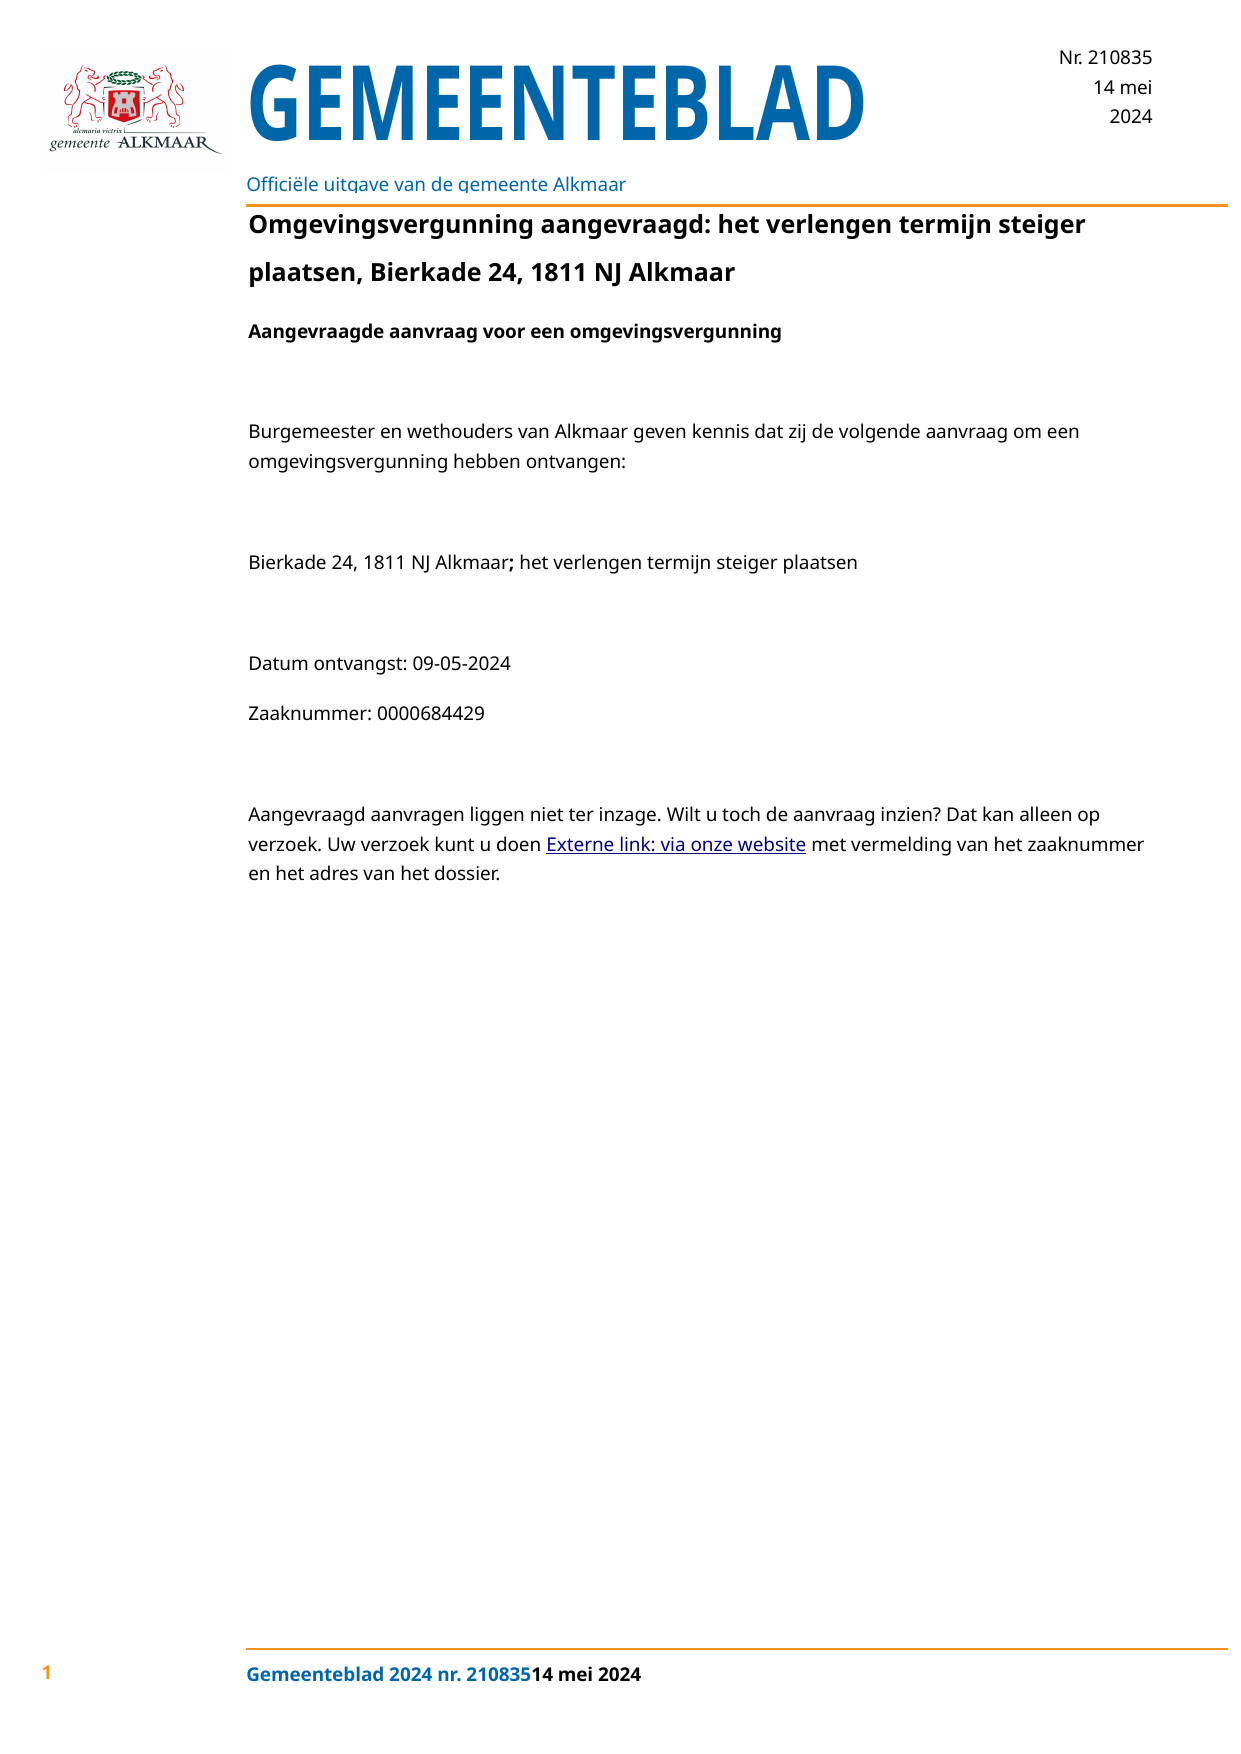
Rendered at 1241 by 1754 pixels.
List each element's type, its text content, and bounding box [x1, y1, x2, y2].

text Bierkade 24, 1811 NJ Alkmaar; het verlengen termijn steiger plaatsen [248, 549, 1152, 575]
text Zaaknummer: 0000684429 [248, 700, 1152, 726]
text Omgevingsvergunning aangevraagd: het verlengen termijn steiger plaatsen, Bierkade 24, 1811 NJ Alkmaar [248, 207, 1152, 288]
text Burgemeester en wethouders van Alkmaar geven kennis dat zij de volgende aanvraag om een omgevingsvergunning hebben ontvangen: [248, 419, 1152, 474]
text Datum ontvangst: 09-05-2024 [248, 650, 1152, 676]
text Aangevraagde aanvraag voor een omgevingsvergunning [248, 318, 1152, 344]
picture [41, 47, 231, 172]
text Aangevraagd aanvragen liggen niet ter inzage. Wilt u toch de aanvraag inzien? Dat kan alleen op verzoek. Uw verzoek kunt u doen Externe link: via onze website met vermelding van het zaaknummer en het adres van het dossier. [248, 801, 1152, 886]
